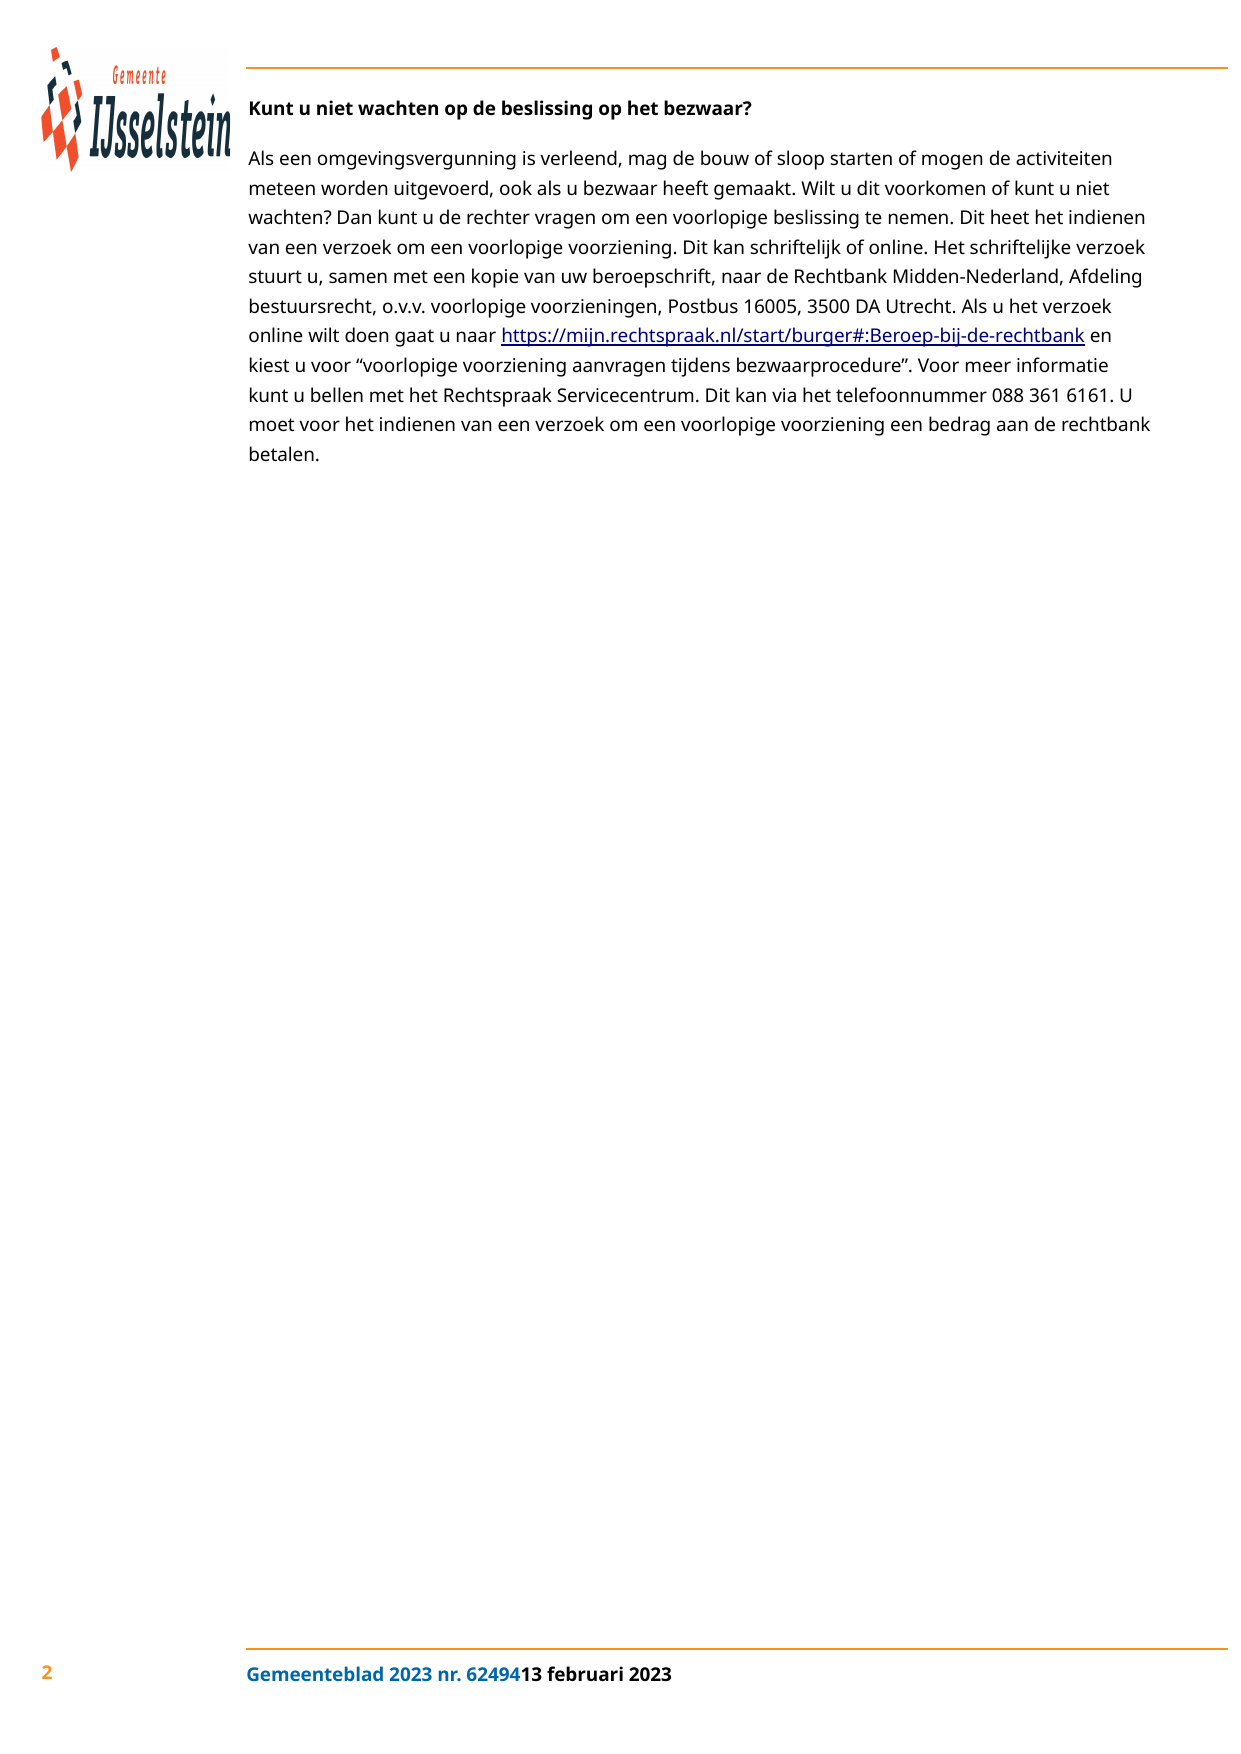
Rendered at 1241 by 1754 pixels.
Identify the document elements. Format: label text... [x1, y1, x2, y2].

text Als een omgevingsvergunning is verleend, mag de bouw of sloop starten of mogen de activiteiten meteen worden uitgevoerd, ook als u bezwaar heeft gemaakt. Wilt u dit voorkomen of kunt u niet wachten? Dan kunt u de rechter vragen om een voorlopige beslissing te nemen. Dit heet het indienen van een verzoek om een voorlopige voorziening. Dit kan schriftelijk of online. Het schriftelijke verzoek stuurt u, samen met een kopie van uw beroepschrift, naar de Rechtbank Midden-Nederland, Afdeling bestuursrecht, o.v.v. voorlopige voorzieningen, Postbus 16005, 3500 DA Utrecht. Als u het verzoek online wilt doen gaat u naar https://mijn.rechtspraak.nl/start/burger#:Beroep-bij-de-rechtbank en kiest u voor “voorlopige voorziening aanvragen tijdens bezwaarprocedure”. Voor meer informatie kunt u bellen met het Rechtspraak Servicecentrum. Dit kan via het telefoonnummer 088 361 6161. U moet voor het indienen van een verzoek om een voorlopige voorziening een bedrag aan de rechtbank betalen. [248, 145, 1152, 467]
text Kunt u niet wachten op de beslissing op het bezwaar? [248, 95, 1152, 121]
picture [41, 47, 231, 172]
